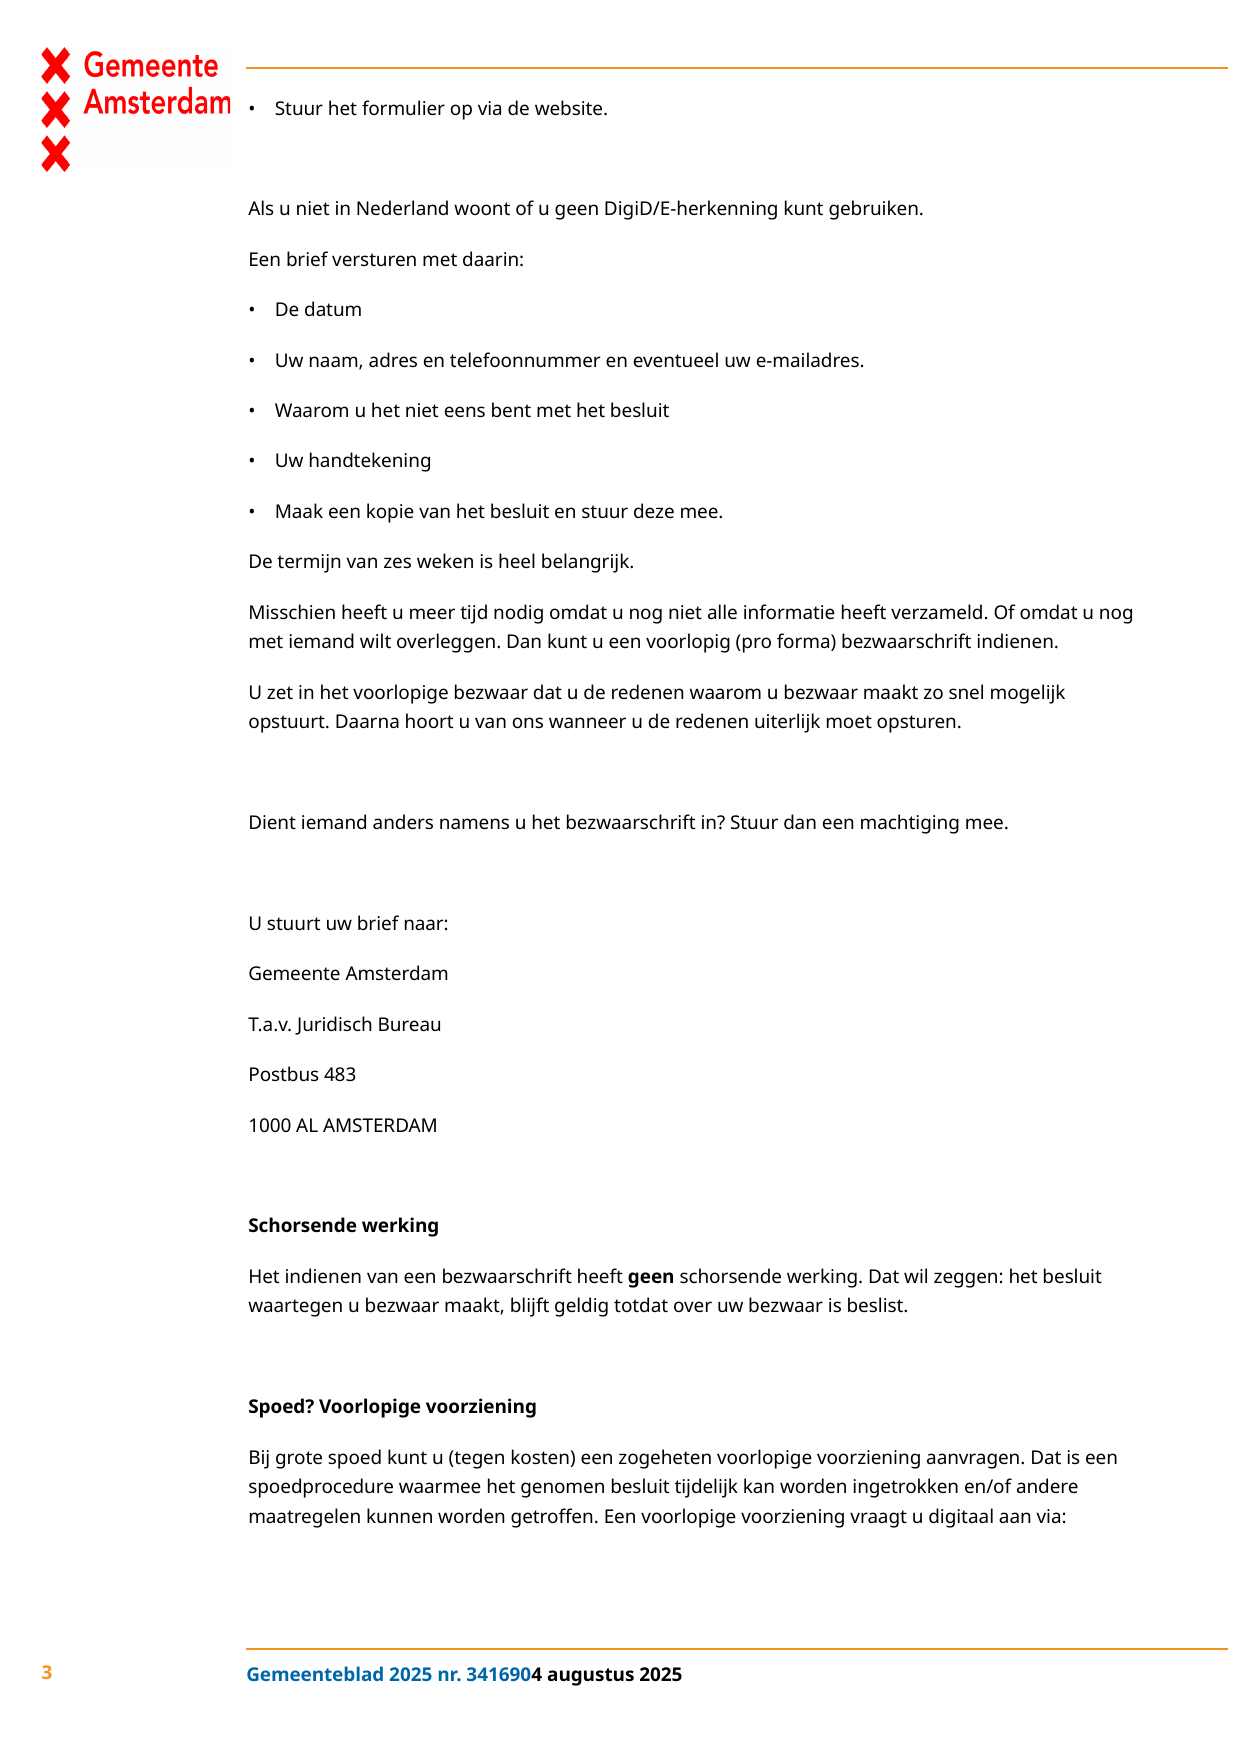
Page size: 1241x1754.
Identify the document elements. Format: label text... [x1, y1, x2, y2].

text Als u niet in Nederland woont of u geen DigiD/E-herkenning kunt gebruiken. [248, 196, 1152, 221]
text U stuurt uw brief naar: [248, 910, 1152, 936]
text Schorsende werking [248, 1213, 1152, 1238]
text T.a.v. Juridisch Bureau [248, 1011, 1152, 1037]
text Een brief versturen met daarin: [248, 246, 1152, 272]
text Misschien heeft u meer tijd nodig omdat u nog niet alle informatie heeft verzameld. Of omdat u nog met iemand wilt overleggen. Dan kunt u een voorlopig (pro forma) bezwaarschrift indienen. [248, 599, 1152, 654]
text • Stuur het formulier op via de website. [248, 95, 1152, 121]
text • Waarom u het niet eens bent met het besluit [248, 397, 1152, 423]
text Bij grote spoed kunt u (tegen kosten) een zogeheten voorlopige voorziening aanvragen. Dat is een spoedprocedure waarmee het genomen besluit tijdelijk kan worden ingetrokken en/of andere maatregelen kunnen worden getroffen. Een voorlopige voorziening vraagt u digitaal aan via: [248, 1444, 1152, 1529]
text • Uw naam, adres en telefoonnummer en eventueel uw e-mailadres. [248, 347, 1152, 373]
picture [41, 47, 231, 172]
text Gemeente Amsterdam [248, 961, 1152, 986]
text U zet in het voorlopige bezwaar dat u de redenen waarom u bezwaar maakt zo snel mogelijk opstuurt. Daarna hoort u van ons wanneer u de redenen uiterlijk moet opsturen. [248, 679, 1152, 734]
text 1000 AL AMSTERDAM [248, 1112, 1152, 1138]
text • De datum [248, 296, 1152, 322]
text • Maak een kopie van het besluit en stuur deze mee. [248, 498, 1152, 524]
text Dient iemand anders namens u het bezwaarschrift in? Stuur dan een machtiging mee. [248, 809, 1152, 835]
text • Uw handtekening [248, 448, 1152, 473]
text De termijn van zes weken is heel belangrijk. [248, 548, 1152, 574]
text Het indienen van een bezwaarschrift heeft geen schorsende werking. Dat wil zeggen: het besluit waartegen u bezwaar maakt, blijft geldig totdat over uw bezwaar is beslist. [248, 1263, 1152, 1318]
text Postbus 483 [248, 1061, 1152, 1087]
text Spoed? Voorlopige voorziening [248, 1393, 1152, 1419]
